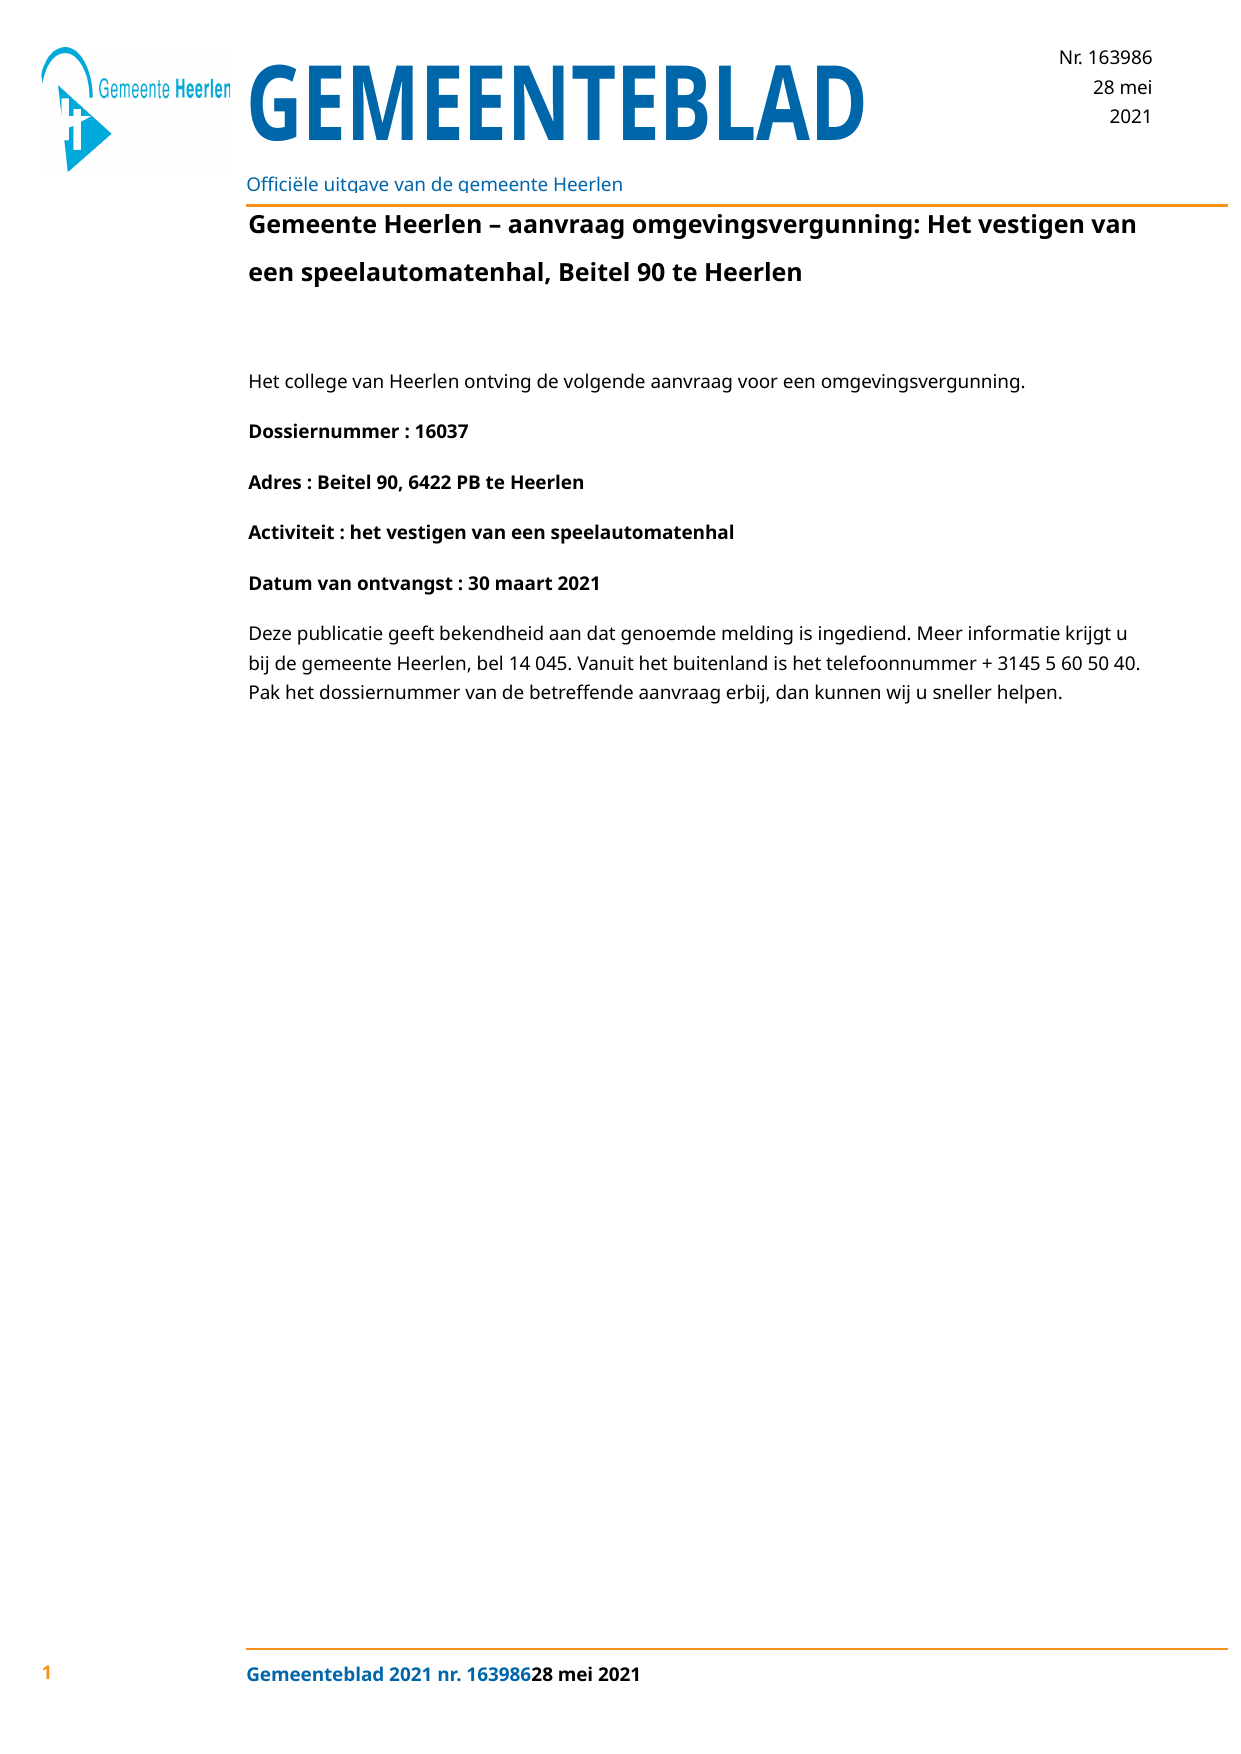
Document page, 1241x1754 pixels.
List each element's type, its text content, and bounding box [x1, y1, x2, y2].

text Gemeente Heerlen – aanvraag omgevingsvergunning: Het vestigen van een speelautomatenhal, Beitel 90 te Heerlen [248, 207, 1152, 288]
picture [41, 47, 231, 172]
text Datum van ontvangst : 30 maart 2021 [248, 570, 1152, 596]
picture [41, 47, 59, 70]
text Adres : Beitel 90, 6422 PB te Heerlen [248, 469, 1152, 495]
text Activiteit : het vestigen van een speelautomatenhal [248, 519, 1152, 545]
text Het college van Heerlen ontving de volgende aanvraag voor een omgevingsvergunning. [248, 368, 1152, 394]
text Dossiernummer : 16037 [248, 419, 1152, 444]
text Deze publicatie geeft bekendheid aan dat genoemde melding is ingediend. Meer informatie krijgt u bij de gemeente Heerlen, bel 14 045. Vanuit het buitenland is het telefoonnummer + 3145 5 60 50 40. Pak het dossiernummer van de betreffende aanvraag erbij, dan kunnen wij u sneller helpen. [248, 620, 1152, 705]
